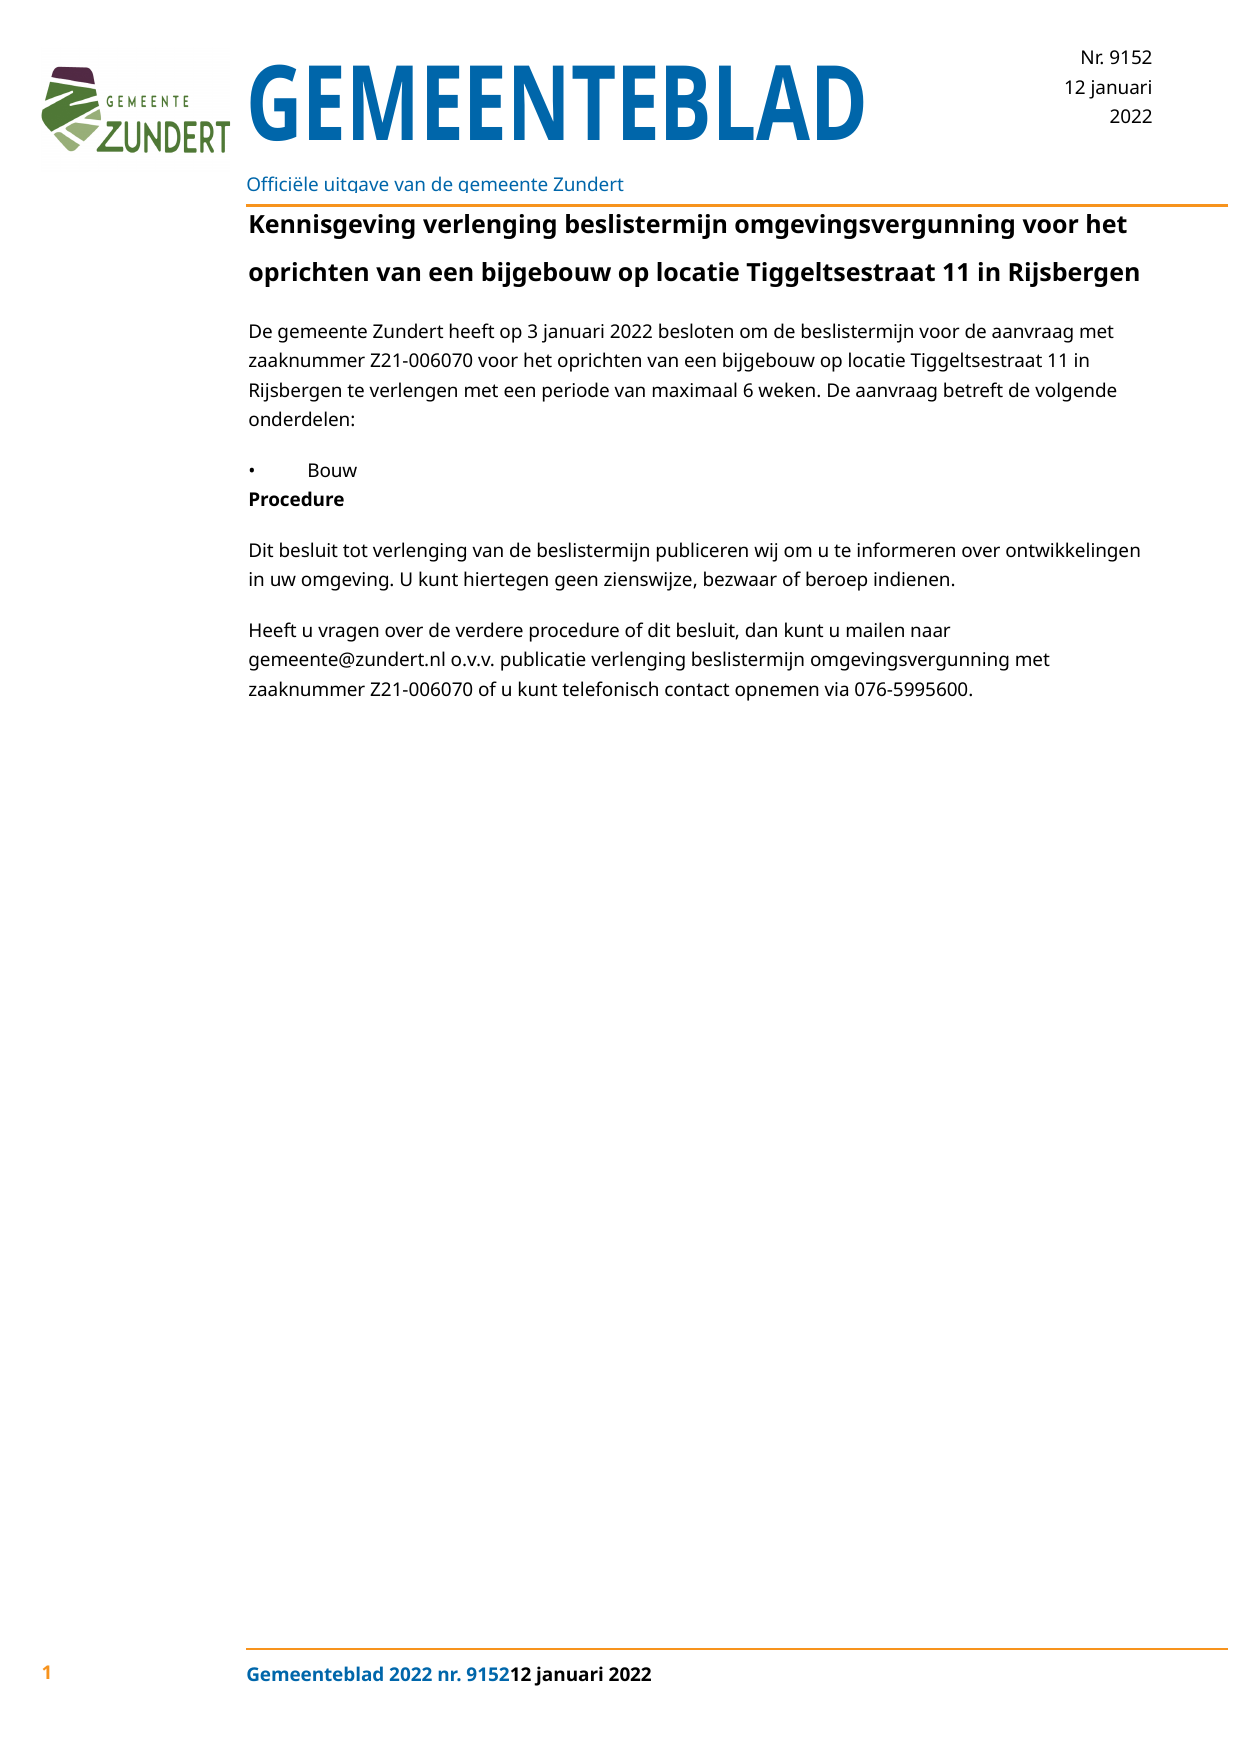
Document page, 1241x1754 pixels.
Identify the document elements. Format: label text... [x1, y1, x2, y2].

text Kennisgeving verlenging beslistermijn omgevingsvergunning voor het oprichten van een bijgebouw op locatie Tiggeltsestraat 11 in Rijsbergen [248, 207, 1152, 288]
text Procedure [248, 487, 1152, 512]
list Bouw [248, 457, 1152, 483]
text Dit besluit tot verlenging van de beslistermijn publiceren wij om u te informeren over ontwikkelingen in uw omgeving. U kunt hiertegen geen zienswijze, bezwaar of beroep indienen. [248, 537, 1152, 592]
picture [41, 47, 231, 172]
text Heeft u vragen over de verdere procedure of dit besluit, dan kunt u mailen naar gemeente@zundert.nl o.v.v. publicatie verlenging beslistermijn omgevingsvergunning met zaaknummer Z21-006070 of u kunt telefonisch contact opnemen via 076-5995600. [248, 617, 1152, 702]
text De gemeente Zundert heeft op 3 januari 2022 besloten om de beslistermijn voor de aanvraag met zaaknummer Z21-006070 voor het oprichten van een bijgebouw op locatie Tiggeltsestraat 11 in Rijsbergen te verlengen met een periode van maximaal 6 weken. De aanvraag betreft de volgende onderdelen: [248, 318, 1152, 432]
